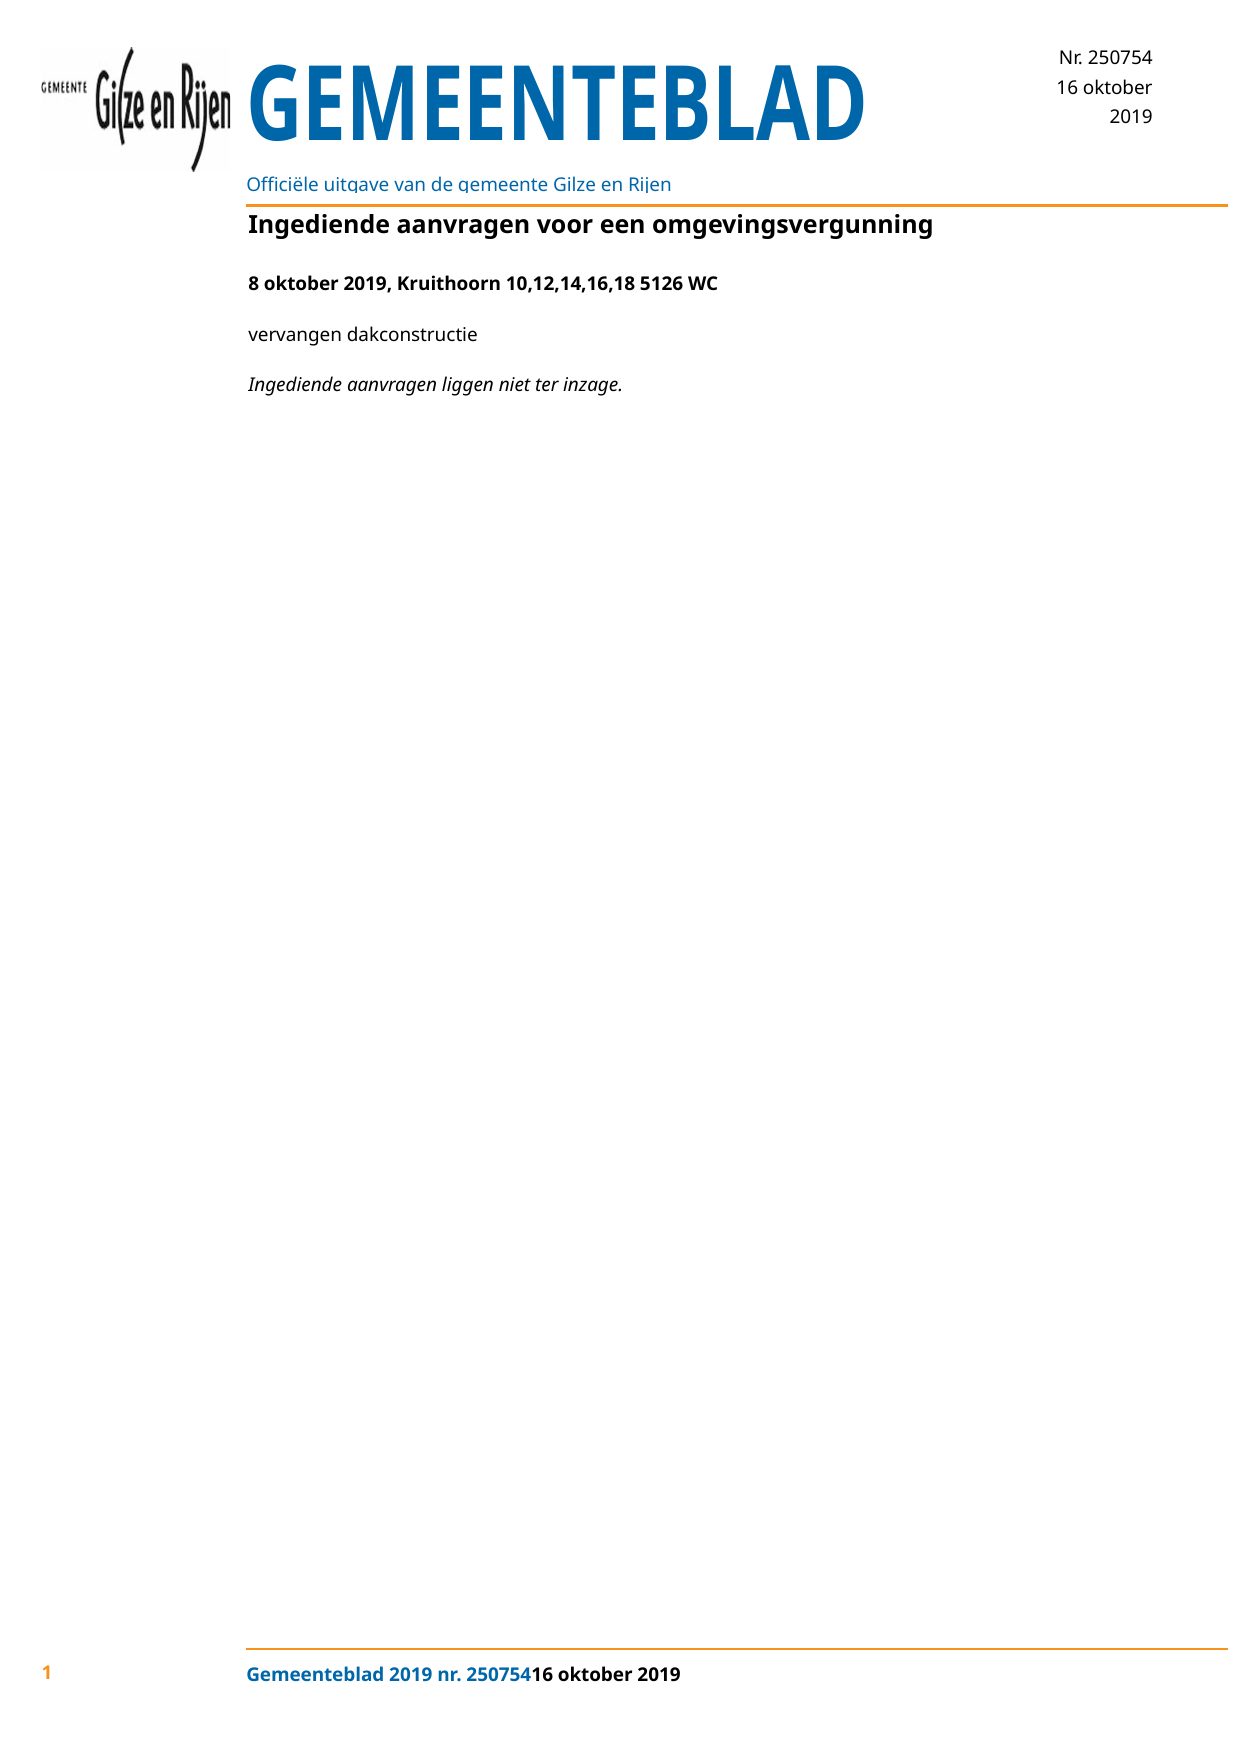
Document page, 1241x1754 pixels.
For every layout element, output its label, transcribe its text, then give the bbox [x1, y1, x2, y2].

text 8 oktober 2019, Kruithoorn 10,12,14,16,18 5126 WC [248, 270, 1152, 296]
text Ingediende aanvragen voor een omgevingsvergunning [248, 207, 1152, 241]
picture [41, 47, 231, 172]
text vervangen dakconstructie [248, 321, 1152, 346]
text Ingediende aanvragen liggen niet ter inzage. [248, 371, 1152, 397]
